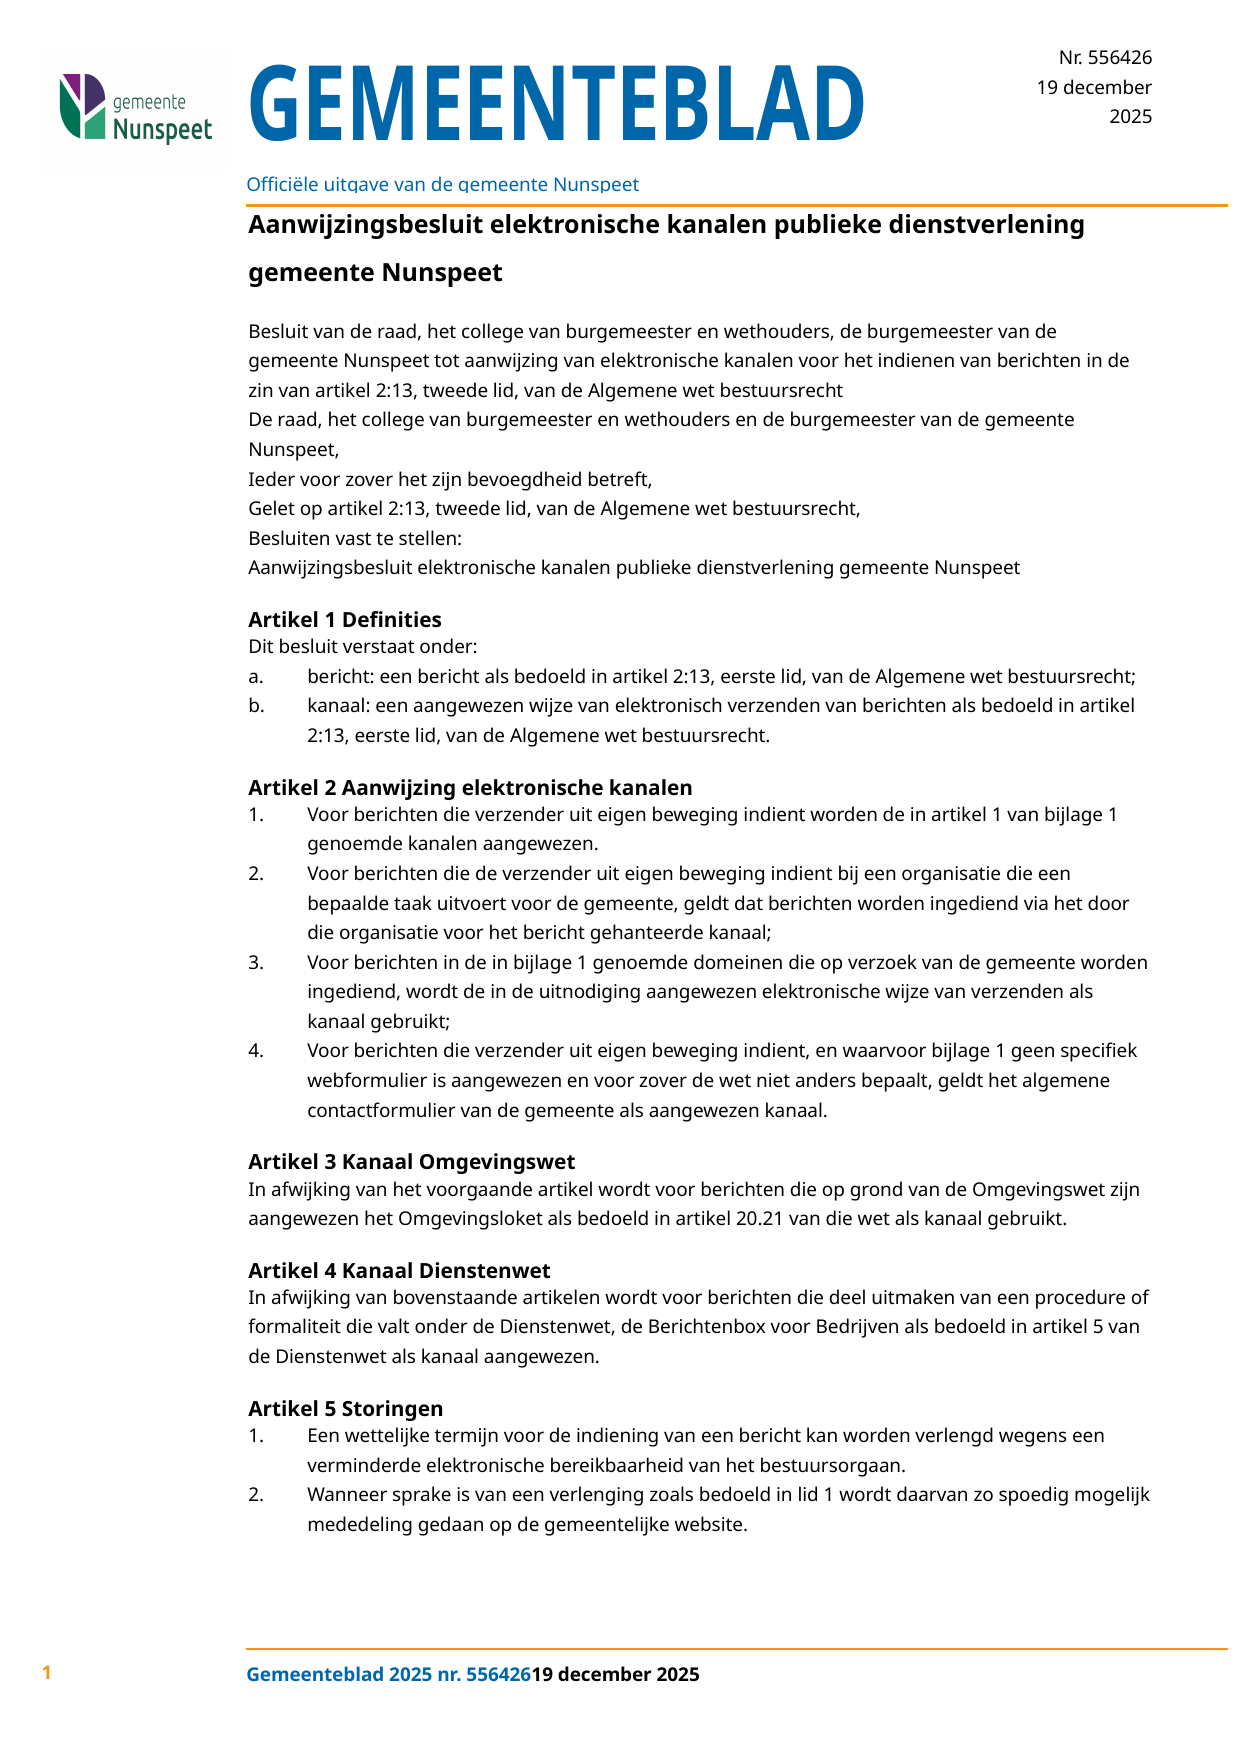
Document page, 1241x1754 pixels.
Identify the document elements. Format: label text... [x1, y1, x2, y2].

text Gelet op artikel 2:13, tweede lid, van de Algemene wet bestuursrecht, [248, 495, 1152, 521]
text Besluiten vast te stellen: [248, 525, 1152, 551]
list bericht: een bericht als bedoeld in artikel 2:13, eerste lid, van de Algemene wet bestuursrecht; [248, 663, 1152, 689]
list Voor berichten in de in bijlage 1 genoemde domeinen die op verzoek van de gemeente worden ingediend, wordt de in de uitnodiging aangewezen elektronische wijze van verzenden als kanaal gebruikt; [248, 949, 1152, 1034]
text Aanwijzingsbesluit elektronische kanalen publieke dienstverlening gemeente Nunspeet [248, 554, 1152, 580]
text Artikel 5 Storingen [248, 1394, 1152, 1422]
list Wanneer sprake is van een verlenging zoals bedoeld in lid 1 wordt daarvan zo spoedig mogelijk mededeling gedaan op de gemeentelijke website. [248, 1481, 1152, 1537]
list Voor berichten die verzender uit eigen beweging indient, en waarvoor bijlage 1 geen specifiek webformulier is aangewezen en voor zover de wet niet anders bepaalt, geldt het algemene contactformulier van de gemeente als aangewezen kanaal. [248, 1038, 1152, 1123]
picture [41, 47, 231, 172]
text Artikel 2 Aanwijzing elektronische kanalen [248, 773, 1152, 801]
text Dit besluit verstaat onder: [248, 633, 1152, 659]
list Voor berichten die verzender uit eigen beweging indient worden de in artikel 1 van bijlage 1 genoemde kanalen aangewezen. [248, 801, 1152, 856]
text Besluit van de raad, het college van burgemeester en wethouders, de burgemeester van de gemeente Nunspeet tot aanwijzing van elektronische kanalen voor het indienen van berichten in de zin van artikel 2:13, tweede lid, van de Algemene wet bestuursrecht [248, 318, 1152, 403]
list Voor berichten die de verzender uit eigen beweging indient bij een organisatie die een bepaalde taak uitvoert voor de gemeente, geldt dat berichten worden ingediend via het door die organisatie voor het bericht gehanteerde kanaal; [248, 860, 1152, 945]
text Aanwijzingsbesluit elektronische kanalen publieke dienstverlening gemeente Nunspeet [248, 207, 1152, 288]
list Een wettelijke termijn voor de indiening van een bericht kan worden verlengd wegens een verminderde elektronische bereikbaarheid van het bestuursorgaan. [248, 1422, 1152, 1477]
text In afwijking van het voorgaande artikel wordt voor berichten die op grond van de Omgevingswet zijn aangewezen het Omgevingsloket als bedoeld in artikel 20.21 van die wet als kanaal gebruikt. [248, 1176, 1152, 1231]
text Ieder voor zover het zijn bevoegdheid betreft, [248, 466, 1152, 492]
text Artikel 1 Definities [248, 605, 1152, 633]
text Artikel 4 Kanaal Dienstenwet [248, 1256, 1152, 1284]
text In afwijking van bovenstaande artikelen wordt voor berichten die deel uitmaken van een procedure of formaliteit die valt onder de Dienstenwet, de Berichtenbox voor Bedrijven als bedoeld in artikel 5 van de Dienstenwet als kanaal aangewezen. [248, 1284, 1152, 1369]
list kanaal: een aangewezen wijze van elektronisch verzenden van berichten als bedoeld in artikel 2:13, eerste lid, van de Algemene wet bestuursrecht. [248, 693, 1152, 748]
text Artikel 3 Kanaal Omgevingswet [248, 1147, 1152, 1176]
text De raad, het college van burgemeester en wethouders en de burgemeester van de gemeente Nunspeet, [248, 407, 1152, 462]
